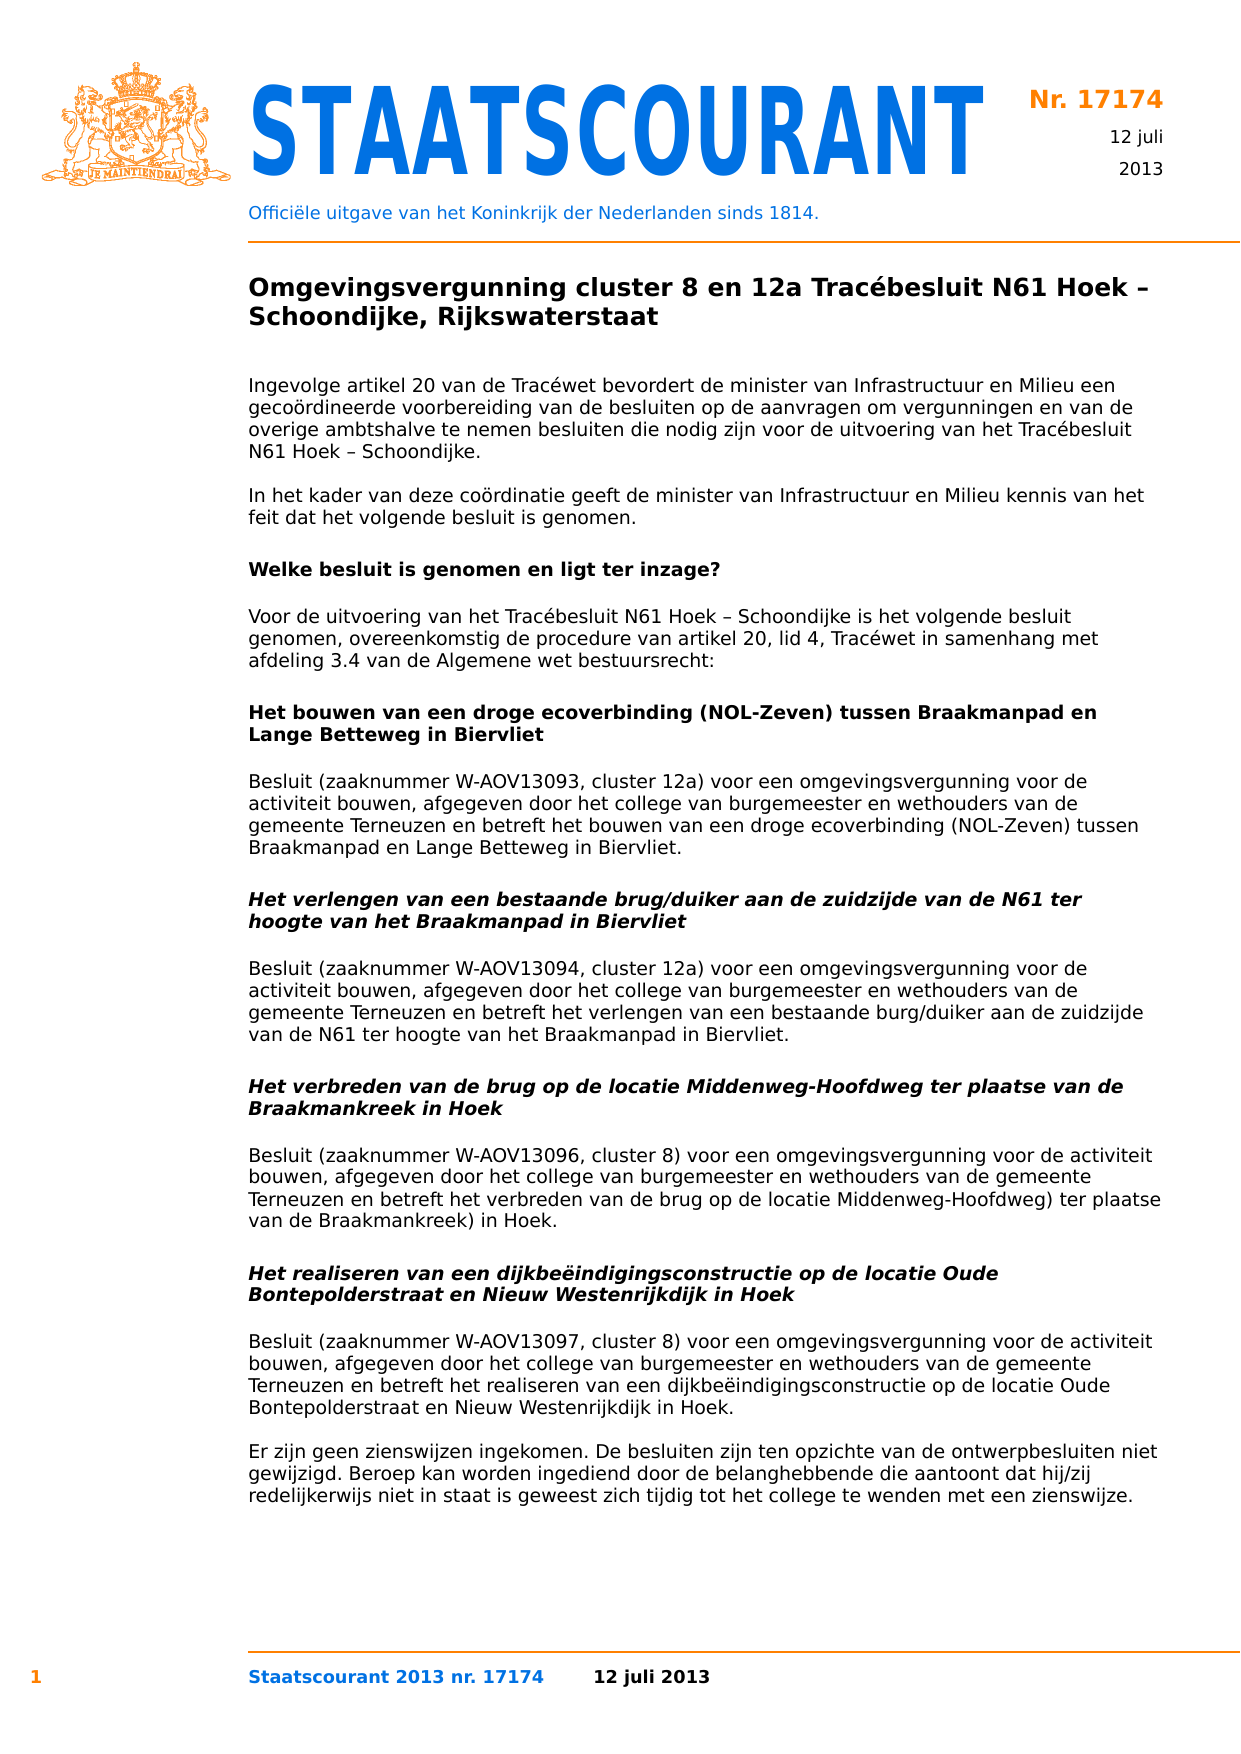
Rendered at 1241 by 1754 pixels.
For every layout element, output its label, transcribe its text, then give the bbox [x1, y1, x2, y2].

table_header STAATSCOURANT [248, 62, 998, 203]
text Besluit (zaaknummer W-AOV13096, cluster 8) voor een omgevingsvergunning voor de activiteit bouwen, afgegeven door het college van burgemeester en wethouders van de gemeente Terneuzen en betreft het verbreden van de brug op de locatie Middenweg-Hoofdweg) ter plaatse van de Braakmankreek) in Hoek. [248, 1144, 1163, 1232]
text Ingevolge artikel 20 van de Tracéwet bevordert de minister van Infrastructuur en Milieu een gecoördineerde voorbereiding van de besluiten op de aanvragen om vergunningen en van de overige ambtshalve te nemen besluiten die nodig zijn voor de uitvoering van het Tracébesluit N61 Hoek – Schoondijke. [248, 375, 1163, 463]
table_cell Officiële uitgave van het Koninkrijk der Nederlanden sinds 1814. [248, 203, 1240, 241]
subtitle Het bouwen van een droge ecoverbinding (NOL-Zeven) tussen Braakmanpad en Lange Betteweg in Biervliet [248, 702, 1163, 746]
subtitle Het verlengen van een bestaande brug/duiker aan de zuidzijde van de N61 ter hoogte van het Braakmanpad in Biervliet [248, 889, 1163, 933]
text Besluit (zaaknummer W-AOV13094, cluster 12a) voor een omgevingsvergunning voor de activiteit bouwen, afgegeven door het college van burgemeester en wethouders van de gemeente Terneuzen en betreft het verlengen van een bestaande burg/duiker aan de zuidzijde van de N61 ter hoogte van het Braakmanpad in Biervliet. [248, 958, 1163, 1046]
table_header Nr. 17174 [998, 62, 1240, 121]
table_cell 12 juli [998, 121, 1240, 153]
text Besluit (zaaknummer W-AOV13097, cluster 8) voor een omgevingsvergunning voor de activiteit bouwen, afgegeven door het college van burgemeester en wethouders van de gemeente Terneuzen en betreft het realiseren van een dijkbeëindigingsconstructie op de locatie Oude Bontepolderstraat en Nieuw Westenrijkdijk in Hoek. [248, 1331, 1163, 1419]
picture [41, 62, 231, 186]
subtitle Het verbreden van de brug op de locatie Middenweg-Hoofdweg ter plaatse van de Braakmankreek in Hoek [248, 1076, 1163, 1119]
text Voor de uitvoering van het Tracébesluit N61 Hoek – Schoondijke is het volgende besluit genomen, overeenkomstig de procedure van artikel 20, lid 4, Tracéwet in samenhang met afdeling 3.4 van de Algemene wet bestuursrecht: [248, 606, 1163, 672]
table_cell 2013 [998, 153, 1240, 203]
table_header [25, 62, 248, 241]
subtitle Het realiseren van een dijkbeëindigingsconstructie op de locatie Oude Bontepolderstraat en Nieuw Westenrijkdijk in Hoek [248, 1262, 1163, 1306]
subtitle Omgevingsvergunning cluster 8 en 12a Tracébesluit N61 Hoek – Schoondijke, Rijkswaterstaat [248, 273, 1163, 331]
text Er zijn geen zienswijzen ingekomen. De besluiten zijn ten opzichte van de ontwerpbesluiten niet gewijzigd. Beroep kan worden ingediend door de belanghebbende die aantoont dat hij/zij redelijkerwijs niet in staat is geweest zich tijdig tot het college te wenden met een zienswijze. [248, 1441, 1163, 1507]
subtitle Welke besluit is genomen en ligt ter inzage? [248, 559, 1163, 581]
text In het kader van deze coördinatie geeft de minister van Infrastructuur en Milieu kennis van het feit dat het volgende besluit is genomen. [248, 485, 1163, 529]
text Besluit (zaaknummer W-AOV13093, cluster 12a) voor een omgevingsvergunning voor de activiteit bouwen, afgegeven door het college van burgemeester en wethouders van de gemeente Terneuzen en betreft het bouwen van een droge ecoverbinding (NOL-Zeven) tussen Braakmanpad en Lange Betteweg in Biervliet. [248, 771, 1163, 859]
